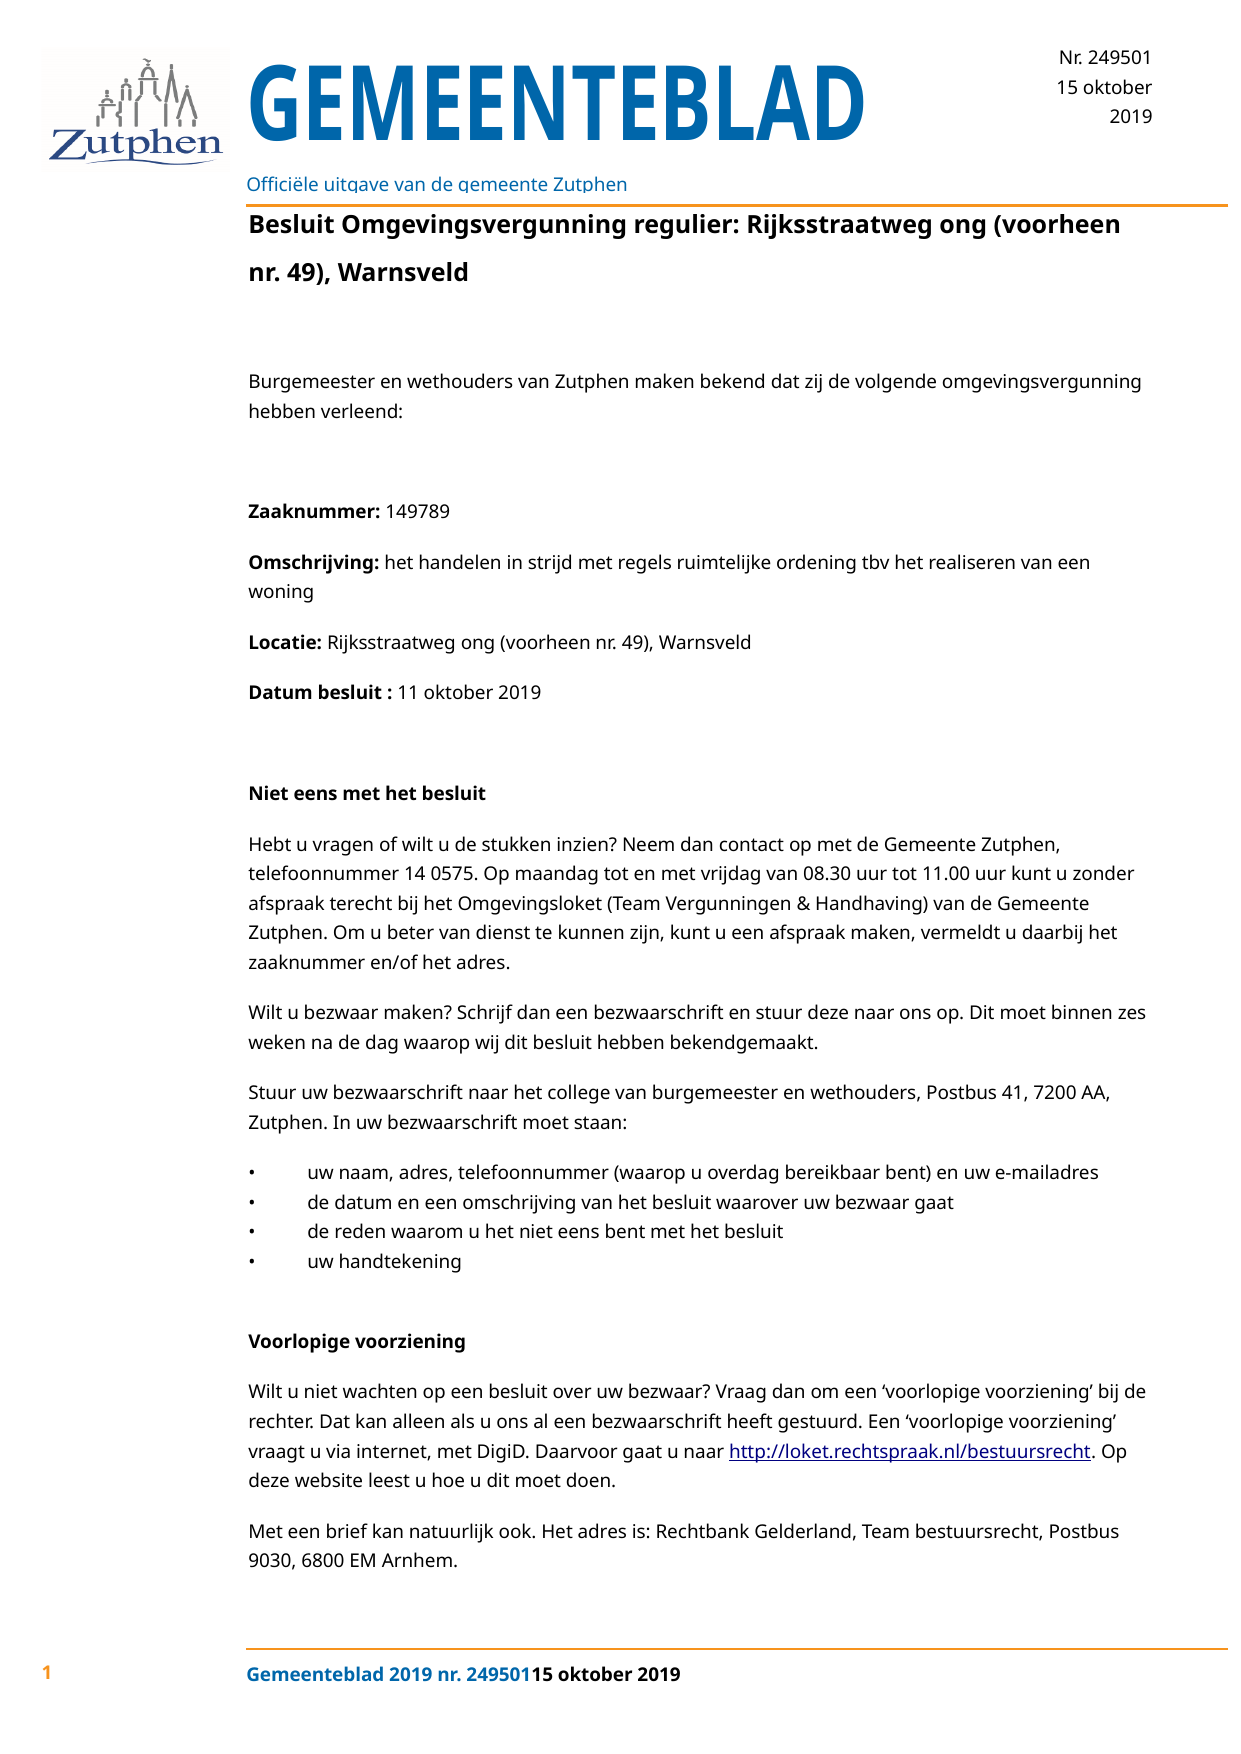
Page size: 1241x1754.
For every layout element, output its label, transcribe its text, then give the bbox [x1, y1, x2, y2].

list de reden waarom u het niet eens bent met het besluit [248, 1219, 1152, 1244]
list de datum en een omschrijving van het besluit waarover uw bezwaar gaat [248, 1189, 1152, 1215]
picture [41, 47, 231, 172]
text Stuur uw bezwaarschrift naar het college van burgemeester en wethouders, Postbus 41, 7200 AA, Zutphen. In uw bezwaarschrift moet staan: [248, 1079, 1152, 1135]
text Zaaknummer: 149789 [248, 499, 1152, 524]
text Burgemeester en wethouders van Zutphen maken bekend dat zij de volgende omgevingsvergunning hebben verleend: [248, 368, 1152, 424]
text Locatie: Rijksstraatweg ong (voorheen nr. 49), Warnsveld [248, 629, 1152, 655]
text Met een brief kan natuurlijk ook. Het adres is: Rechtbank Gelderland, Team bestuursrecht, Postbus 9030, 6800 EM Arnhem. [248, 1518, 1152, 1573]
text Wilt u niet wachten op een besluit over uw bezwaar? Vraag dan om een ‘voorlopige voorziening’ bij de rechter. Dat kan alleen als u ons al een bezwaarschrift heeft gestuurd. Een ‘voorlopige voorziening’ vraagt u via internet, met DigiD. Daarvoor gaat u naar http://loket.rechtspraak.nl/bestuursrecht. Op deze website leest u hoe u dit moet doen. [248, 1379, 1152, 1493]
text Omschrijving: het handelen in strijd met regels ruimtelijke ordening tbv het realiseren van een woning [248, 549, 1152, 604]
text Besluit Omgevingsvergunning regulier: Rijksstraatweg ong (voorheen nr. 49), Warnsveld [248, 207, 1152, 288]
text Wilt u bezwaar maken? Schrijf dan een bezwaarschrift en stuur deze naar ons op. Dit moet binnen zes weken na de dag waarop wij dit besluit hebben bekendgemaakt. [248, 999, 1152, 1055]
text Datum besluit : 11 oktober 2019 [248, 679, 1152, 705]
text Niet eens met het besluit [248, 780, 1152, 806]
text Hebt u vragen of wilt u de stukken inzien? Neem dan contact op met de Gemeente Zutphen, telefoonnummer 14 0575. Op maandag tot en met vrijdag van 08.30 uur tot 11.00 uur kunt u zonder afspraak terecht bij het Omgevingsloket (Team Vergunningen & Handhaving) van de Gemeente Zutphen. Om u beter van dienst te kunnen zijn, kunt u een afspraak maken, vermeldt u daarbij het zaaknummer en/of het adres. [248, 831, 1152, 975]
list uw naam, adres, telefoonnummer (waarop u overdag bereikbaar bent) en uw e-mailadres [248, 1159, 1152, 1185]
text Voorlopige voorziening [248, 1328, 1152, 1354]
list uw handtekening [248, 1248, 1152, 1274]
